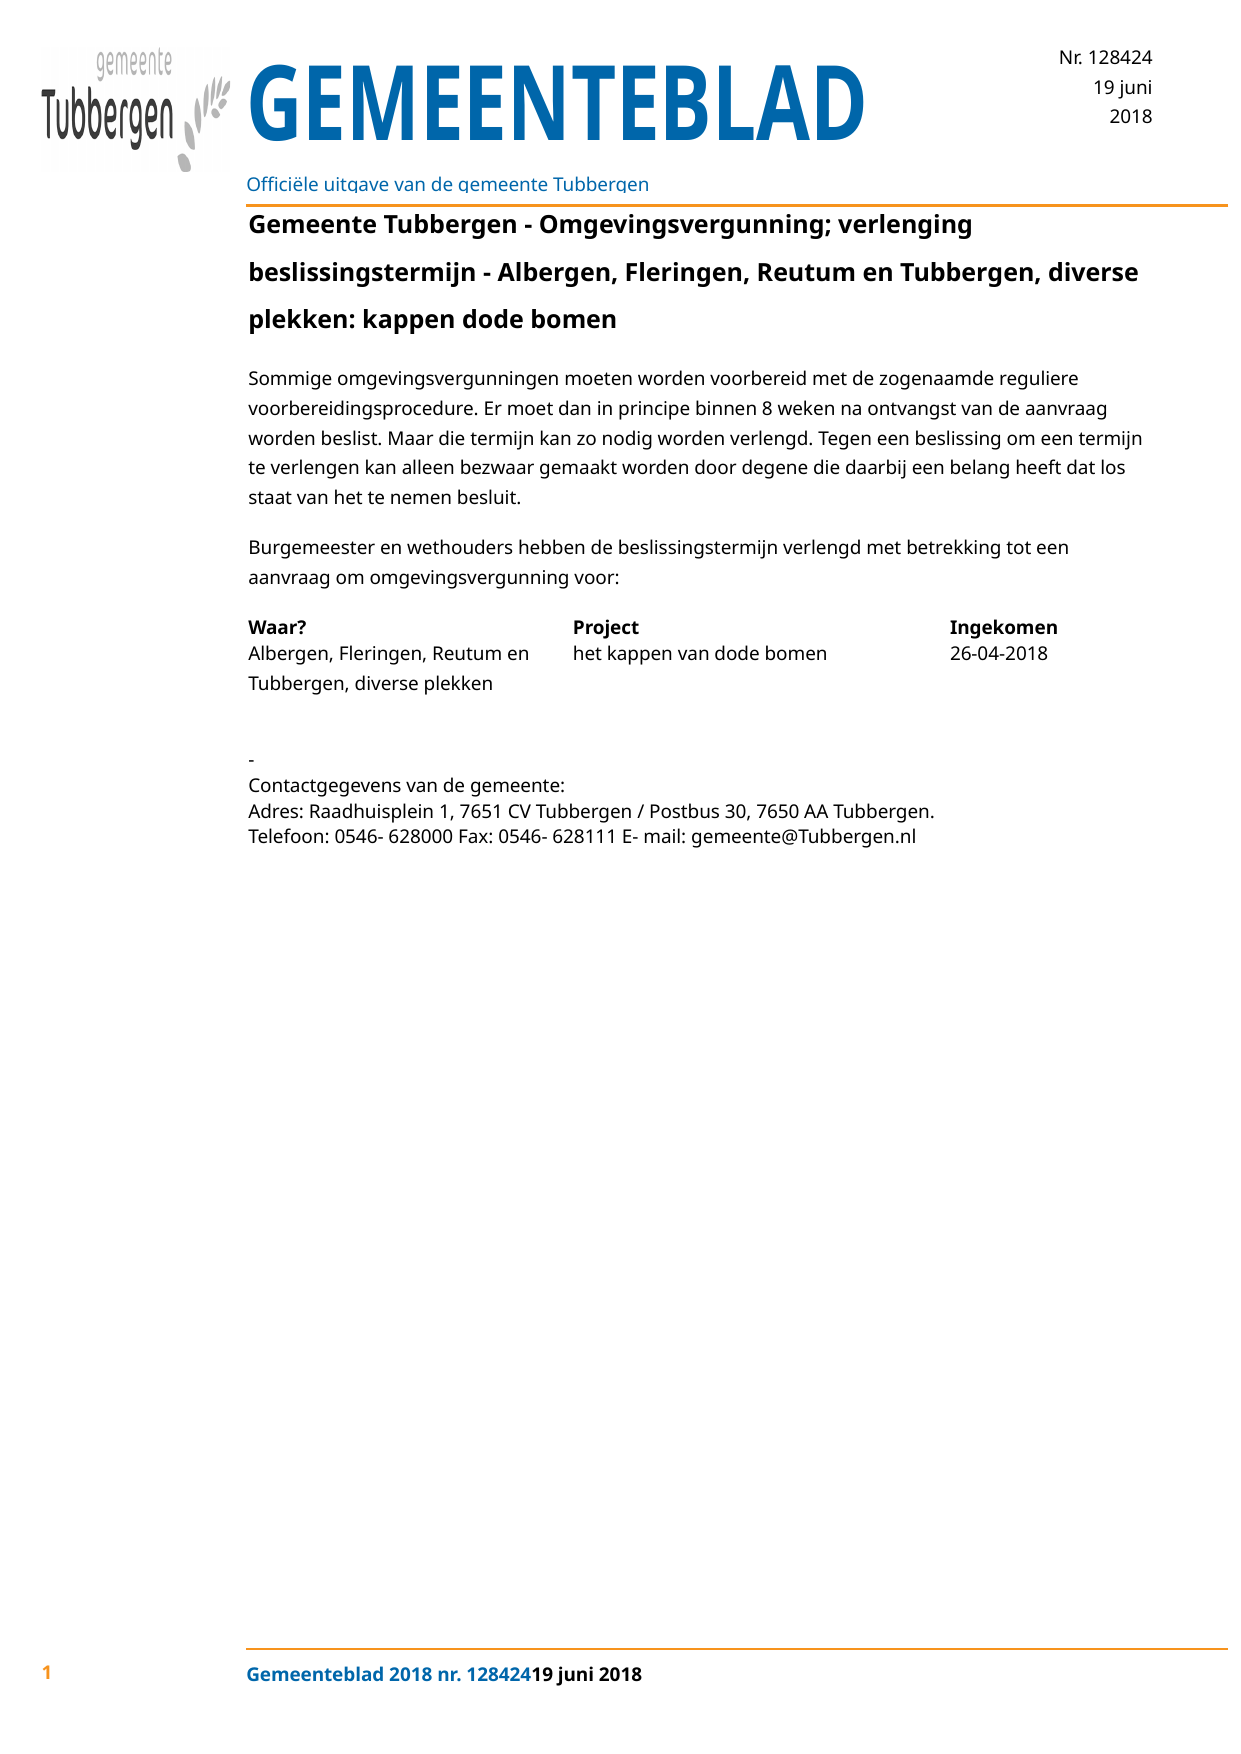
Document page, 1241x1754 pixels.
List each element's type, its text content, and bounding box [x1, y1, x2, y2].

text Burgemeester en wethouders hebben de beslissingstermijn verlengd met betrekking tot een aanvraag om omgevingsvergunning voor: [248, 534, 1152, 589]
text Telefoon: 0546- 628000 Fax: 0546- 628111 E- mail: gemeente@Tubbergen.nl [248, 824, 1152, 849]
table_header Ingekomen [950, 614, 1152, 640]
table_header Project [573, 614, 950, 640]
table_cell Albergen, Fleringen, Reutum en Tubbergen, diverse plekken [248, 640, 573, 695]
text Adres: Raadhuisplein 1, 7651 CV Tubbergen / Postbus 30, 7650 AA Tubbergen. [248, 798, 1152, 824]
text Contactgegevens van de gemeente: [248, 772, 1152, 798]
text - [248, 746, 1152, 772]
picture [41, 47, 231, 172]
table_cell 26-04-2018 [950, 640, 1152, 695]
table_header Waar? [248, 614, 573, 640]
table_cell het kappen van dode bomen [573, 640, 950, 695]
text Gemeente Tubbergen - Omgevingsvergunning; verlenging beslissingstermijn - Albergen, Fleringen, Reutum en Tubbergen, diverse plekken: kappen dode bomen [248, 207, 1152, 336]
text Sommige omgevingsvergunningen moeten worden voorbereid met de zogenaamde reguliere voorbereidingsprocedure. Er moet dan in principe binnen 8 weken na ontvangst van de aanvraag worden beslist. Maar die termijn kan zo nodig worden verlengd. Tegen een beslissing om een termijn te verlengen kan alleen bezwaar gemaakt worden door degene die daarbij een belang heeft dat los staat van het te nemen besluit. [248, 366, 1152, 509]
